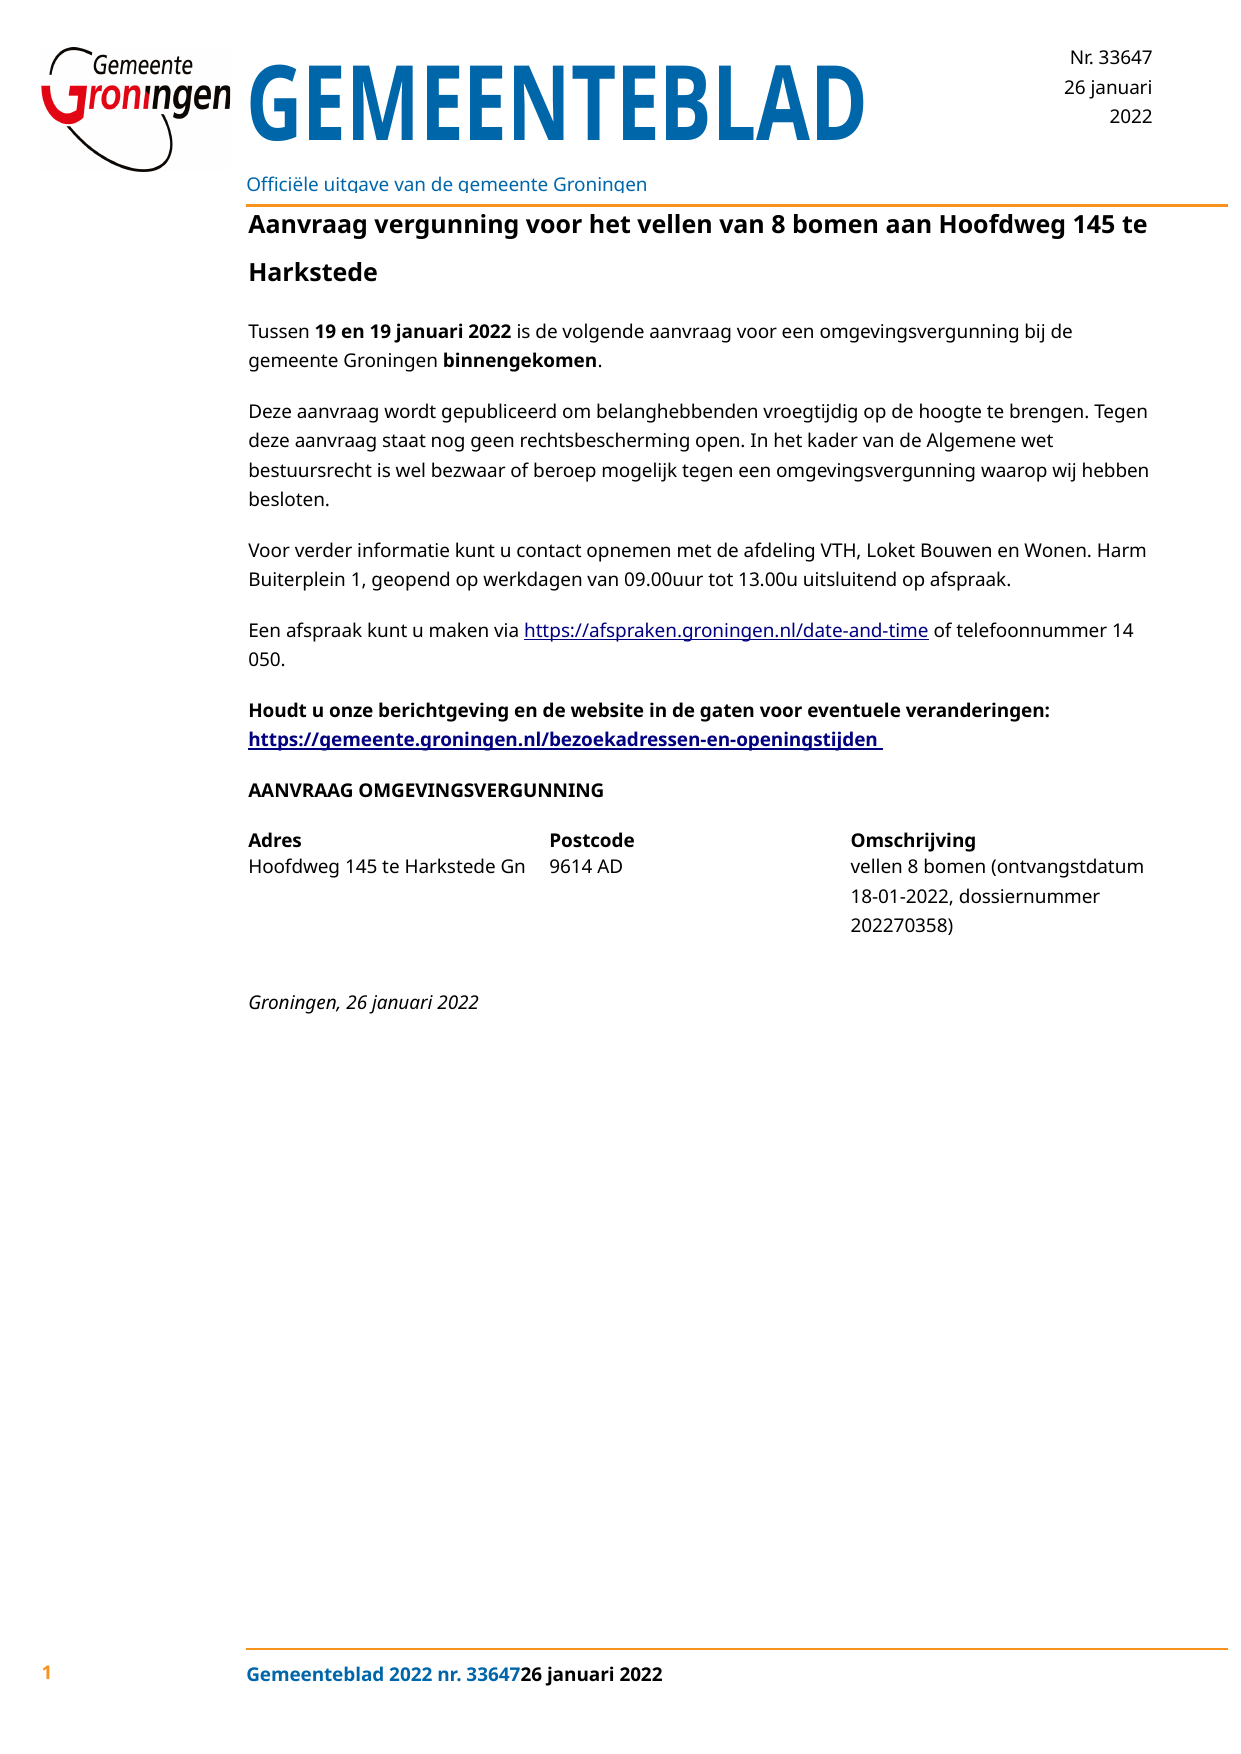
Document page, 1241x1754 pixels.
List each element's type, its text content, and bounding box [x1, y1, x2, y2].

text Groningen, 26 januari 2022 [248, 989, 1152, 1015]
table_header Omschrijving [850, 828, 1152, 853]
text Aanvraag vergunning voor het vellen van 8 bomen aan Hoofdweg 145 te Harkstede [248, 207, 1152, 288]
text Houdt u onze berichtgeving en de website in de gaten voor eventuele veranderingen: https://gemeente.groningen.nl/bezoekadressen-en-openingstijden [248, 697, 1152, 752]
table_header Postcode [549, 828, 850, 853]
table_cell 9614 AD [549, 853, 850, 938]
text Voor verder informatie kunt u contact opnemen met de afdeling VTH, Loket Bouwen en Wonen. Harm Buiterplein 1, geopend op werkdagen van 09.00uur tot 13.00u uitsluitend op afspraak. [248, 537, 1152, 592]
text Een afspraak kunt u maken via https://afspraken.groningen.nl/date-and-time of telefoonnummer 14 050. [248, 617, 1152, 672]
text AANVRAAG OMGEVINGSVERGUNNING [248, 777, 1152, 803]
table_header Adres [248, 828, 549, 853]
table_cell Hoofdweg 145 te Harkstede Gn [248, 853, 549, 938]
table_cell vellen 8 bomen (ontvangstdatum 18-01-2022, dossiernummer 202270358) [850, 853, 1152, 938]
picture [41, 47, 231, 172]
text Tussen 19 en 19 januari 2022 is de volgende aanvraag voor een omgevingsvergunning bij de gemeente Groningen binnengekomen. [248, 318, 1152, 373]
text Deze aanvraag wordt gepubliceerd om belanghebbenden vroegtijdig op de hoogte te brengen. Tegen deze aanvraag staat nog geen rechtsbescherming open. In het kader van de Algemene wet bestuursrecht is wel bezwaar of beroep mogelijk tegen een omgevingsvergunning waarop wij hebben besloten. [248, 398, 1152, 512]
